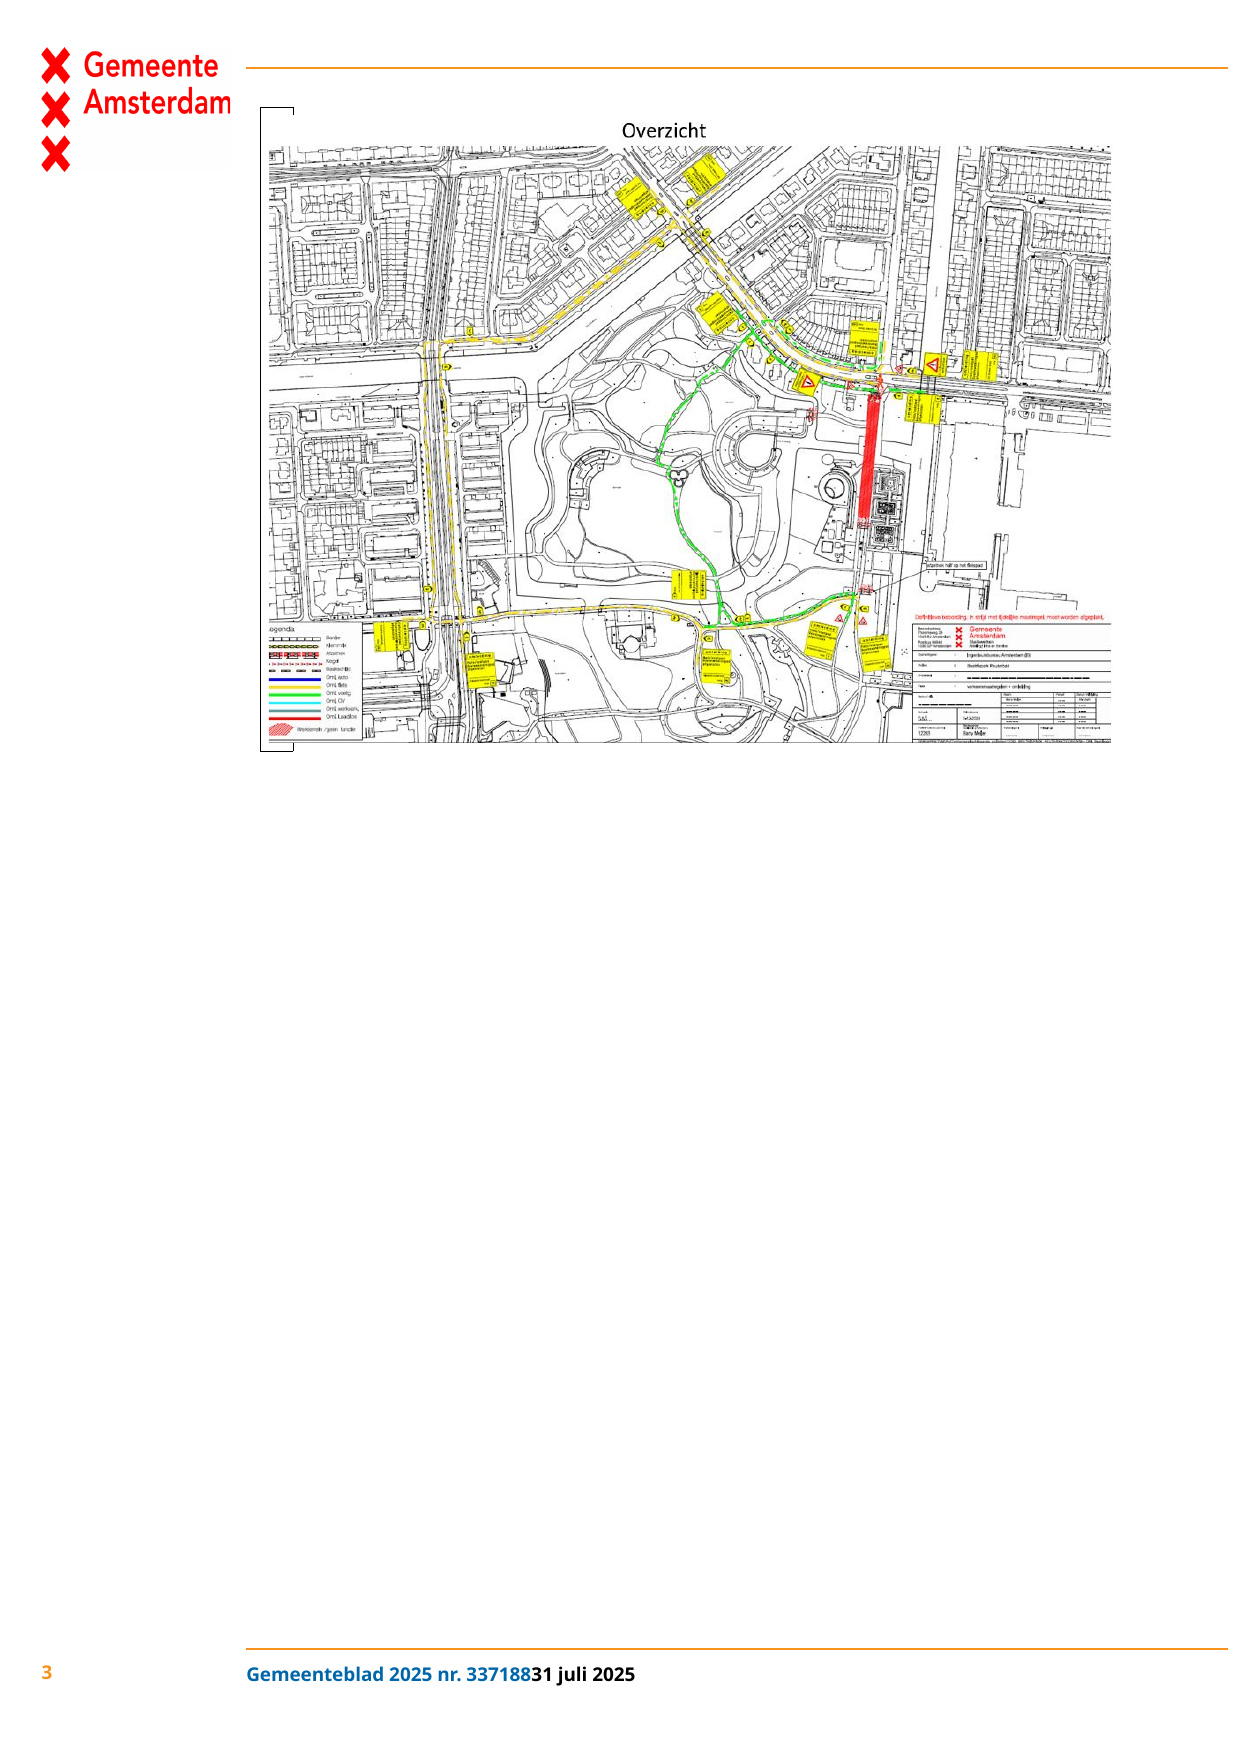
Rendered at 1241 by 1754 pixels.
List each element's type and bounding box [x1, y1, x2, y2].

picture [41, 47, 231, 172]
picture [268, 115, 1113, 743]
